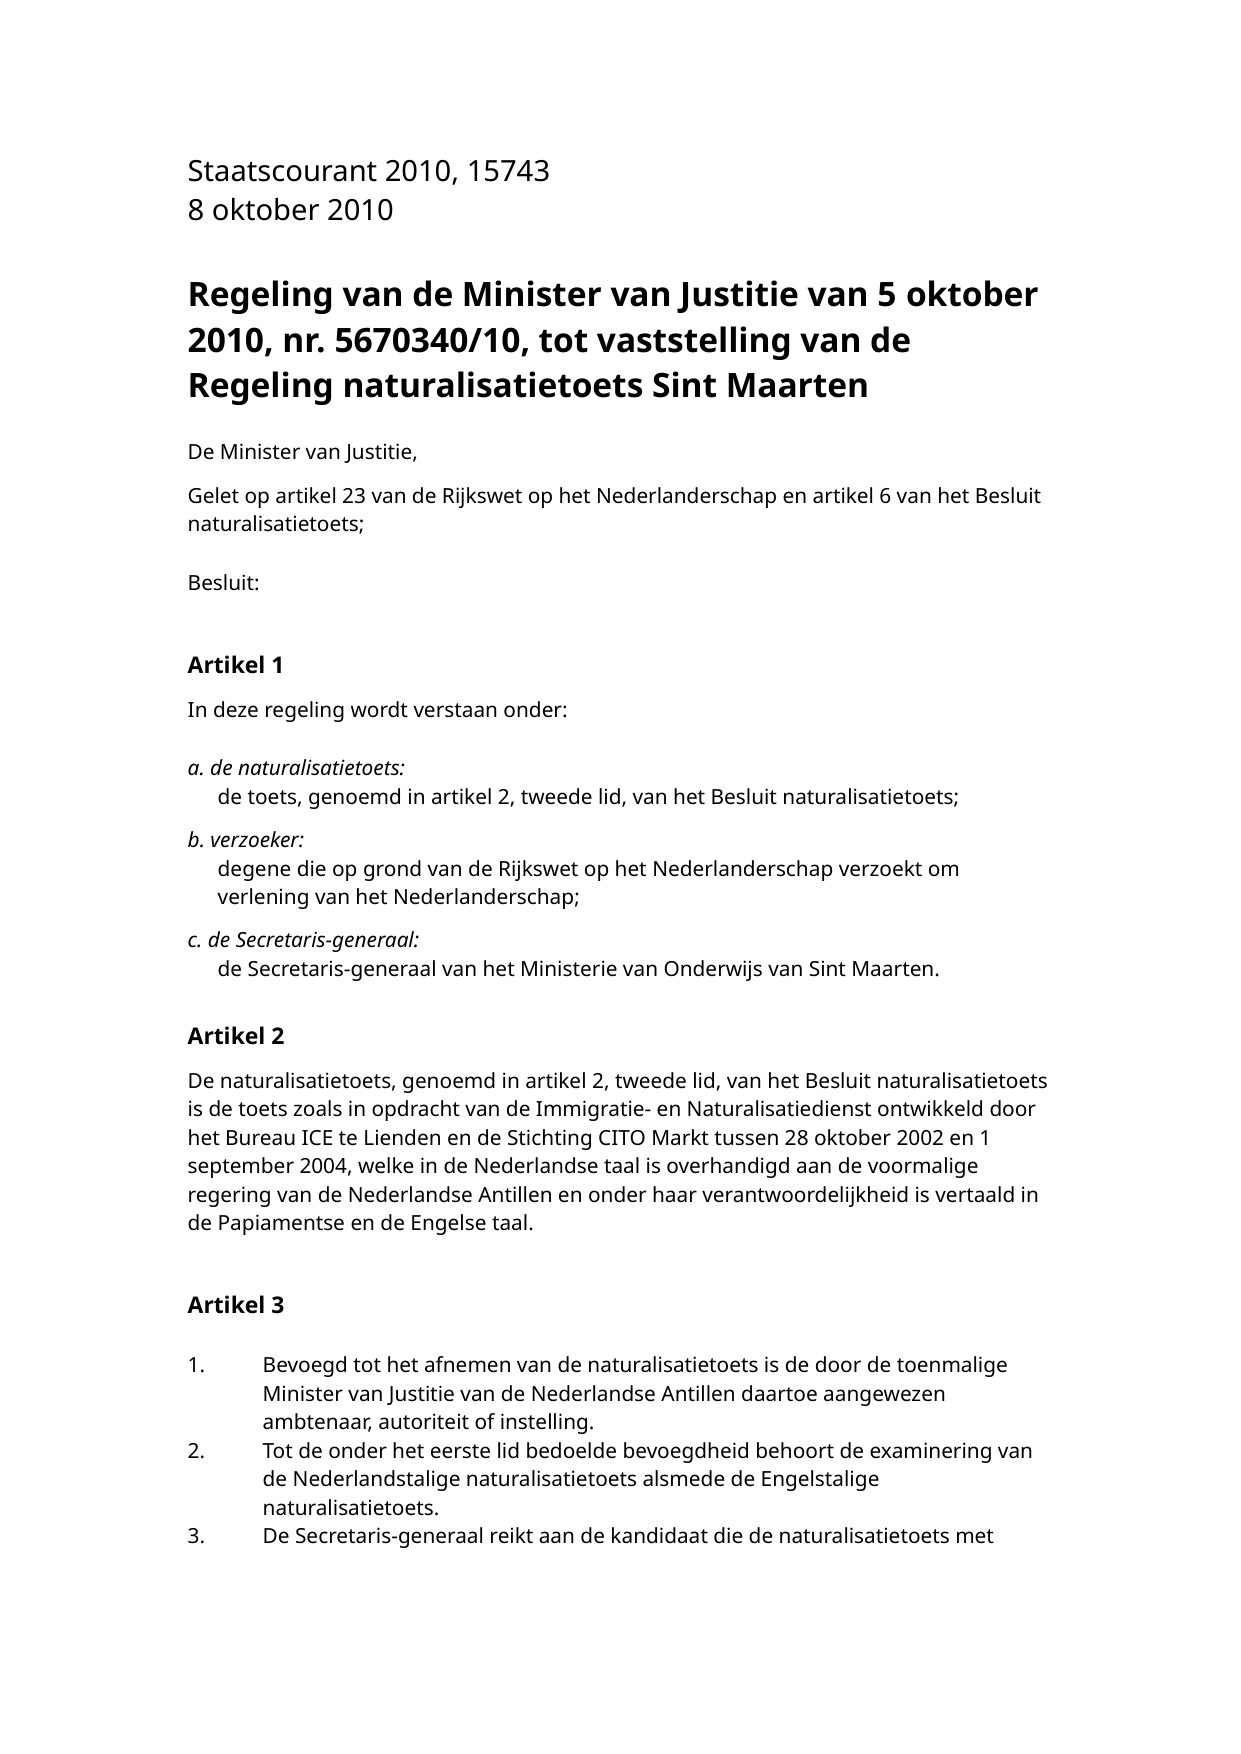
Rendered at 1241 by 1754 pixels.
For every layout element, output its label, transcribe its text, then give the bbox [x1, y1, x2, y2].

subtitle Artikel 3 [187, 1289, 1053, 1321]
text de toets, genoemd in artikel 2, tweede lid, van het Besluit naturalisatietoets; [217, 782, 1053, 810]
list Tot de onder het eerste lid bedoelde bevoegdheid behoort de examinering van de Nederlandstalige naturalisatietoets alsmede de Engelstalige naturalisatietoets. [187, 1436, 1053, 1521]
text b. verzoeker: [187, 825, 1053, 854]
text Staatscourant 2010, 15743 [187, 150, 1053, 190]
list De Secretaris-generaal reikt aan de kandidaat die de naturalisatietoets met [187, 1521, 1053, 1549]
text Besluit: [187, 568, 1053, 596]
subtitle Artikel 2 [187, 1020, 1053, 1051]
subtitle Artikel 1 [187, 649, 1053, 680]
text De Minister van Justitie, [187, 437, 1053, 466]
text Gelet op artikel 23 van de Rijkswet op het Nederlanderschap en artikel 6 van het Besluit naturalisatietoets; [187, 481, 1053, 538]
text de Secretaris-generaal van het Ministerie van Onderwijs van Sint Maarten. [217, 954, 1053, 982]
text a. de naturalisatietoets: [187, 753, 1053, 782]
text 8 oktober 2010 [187, 190, 1053, 229]
subtitle Regeling van de Minister van Justitie van 5 oktober 2010, nr. 5670340/10, tot vaststelling van de Regeling naturalisatietoets Sint Maarten [187, 271, 1053, 407]
text De naturalisatietoets, genoemd in artikel 2, tweede lid, van het Besluit naturalisatietoets is de toets zoals in opdracht van de Immigratie- en Naturalisatiedienst ontwikkeld door het Bureau ICE te Lienden en de Stichting CITO Markt tussen 28 oktober 2002 en 1 september 2004, welke in de Nederlandse taal is overhandigd aan de voormalige regering van de Nederlandse Antillen en onder haar verantwoordelijkheid is vertaald in de Papiamentse en de Engelse taal. [187, 1066, 1053, 1237]
list Bevoegd tot het afnemen van de naturalisatietoets is de door de toenmalige Minister van Justitie van de Nederlandse Antillen daartoe aangewezen ambtenaar, autoriteit of instelling. [187, 1351, 1053, 1436]
text In deze regeling wordt verstaan onder: [187, 695, 1053, 723]
text c. de Secretaris-generaal: [187, 926, 1053, 954]
text degene die op grond van de Rijkswet op het Nederlanderschap verzoekt om verlening van het Nederlanderschap; [217, 854, 1053, 911]
